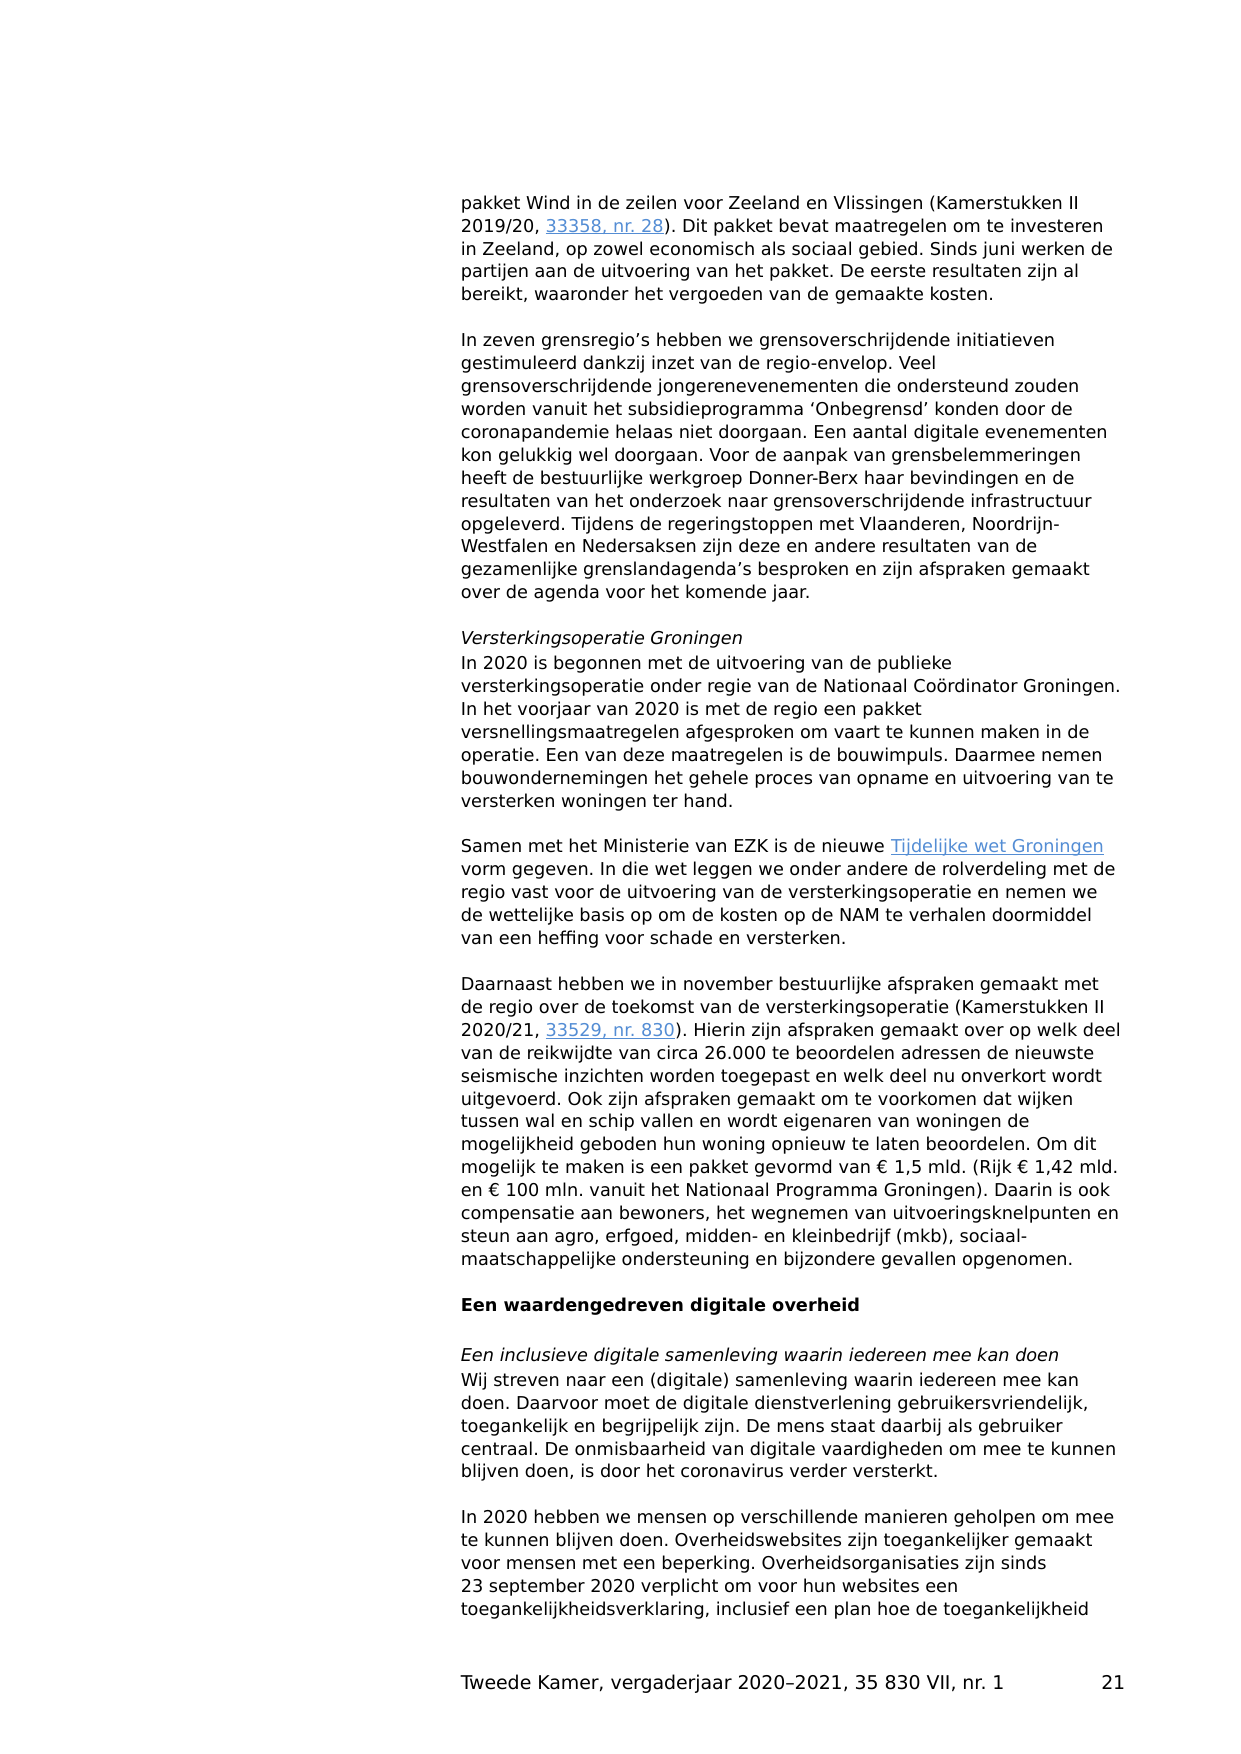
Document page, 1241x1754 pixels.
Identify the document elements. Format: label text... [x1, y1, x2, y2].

text In 2020 hebben we mensen op verschillende manieren geholpen om mee te kunnen blijven doen. Overheidswebsites zijn toegankelijker gemaakt voor mensen met een beperking. Overheidsorganisaties zijn sinds 23 september 2020 verplicht om voor hun websites een toegankelijkheidsverklaring, inclusief een plan hoe de toegankelijkheid [461, 1505, 1125, 1620]
text Een waardengedreven digitale overheid [461, 1293, 1125, 1316]
text Samen met het Ministerie van EZK is de nieuwe Tijdelijke wet Groningen vorm gegeven. In die wet leggen we onder andere de rolverdeling met de regio vast voor de uitvoering van de versterkingsoperatie en nemen we de wettelijke basis op om de kosten op de NAM te verhalen doormiddel van een heffing voor schade en versterken. [461, 834, 1125, 949]
text In 2020 is begonnen met de uitvoering van de publieke versterkingsoperatie onder regie van de Nationaal Coördinator Groningen. In het voorjaar van 2020 is met de regio een pakket versnellingsmaatregelen afgesproken om vaart te kunnen maken in de operatie. Een van deze maatregelen is de bouwimpuls. Daarmee nemen bouwondernemingen het gehele proces van opname en uitvoering van te versterken woningen ter hand. [461, 651, 1125, 812]
text In zeven grensregio’s hebben we grensoverschrijdende initiatieven gestimuleerd dankzij inzet van de regio-envelop. Veel grensoverschrijdende jongerenevenementen die ondersteund zouden worden vanuit het subsidieprogramma ‘Onbegrensd’ konden door de coronapandemie helaas niet doorgaan. Een aantal digitale evenementen kon gelukkig wel doorgaan. Voor de aanpak van grensbelemmeringen heeft de bestuurlijke werkgroep Donner-Berx haar bevindingen en de resultaten van het onderzoek naar grensoverschrijdende infrastructuur opgeleverd. Tijdens de regeringstoppen met Vlaanderen, Noordrijn-Westfalen en Nedersaksen zijn deze en andere resultaten van de gezamenlijke grenslandagenda’s besproken en zijn afspraken gemaakt over de agenda voor het komende jaar. [461, 328, 1125, 603]
text Daarnaast hebben we in november bestuurlijke afspraken gemaakt met de regio over de toekomst van de versterkingsoperatie (Kamerstukken II 2020/21, 33529, nr. 830). Hierin zijn afspraken gemaakt over op welk deel van de reikwijdte van circa 26.000 te beoordelen adressen de nieuwste seismische inzichten worden toegepast en welk deel nu onverkort wordt uitgevoerd. Ook zijn afspraken gemaakt om te voorkomen dat wijken tussen wal en schip vallen en wordt eigenaren van woningen de mogelijkheid geboden hun woning opnieuw te laten beoordelen. Om dit mogelijk te maken is een pakket gevormd van € 1,5 mld. (Rijk € 1,42 mld. en € 100 mln. vanuit het Nationaal Programma Groningen). Daarin is ook compensatie aan bewoners, het wegnemen van uitvoeringsknelpunten en steun aan agro, erfgoed, midden- en kleinbedrijf (mkb), sociaal-maatschappelijke ondersteuning en bijzondere gevallen opgenomen. [461, 972, 1125, 1270]
text Versterkingsoperatie Groningen [461, 626, 1125, 649]
text Een inclusieve digitale samenleving waarin iedereen mee kan doen [461, 1343, 1125, 1366]
text Wij streven naar een (digitale) samenleving waarin iedereen mee kan doen. Daarvoor moet de digitale dienstverlening gebruikersvriendelijk, toegankelijk en begrijpelijk zijn. De mens staat daarbij als gebruiker centraal. De onmisbaarheid van digitale vaardigheden om mee te kunnen blijven doen, is door het coronavirus verder versterkt. [461, 1368, 1125, 1482]
text pakket Wind in de zeilen voor Zeeland en Vlissingen (Kamerstukken II 2019/20, 33358, nr. 28). Dit pakket bevat maatregelen om te investeren in Zeeland, op zowel economisch als sociaal gebied. Sinds juni werken de partijen aan de uitvoering van het pakket. De eerste resultaten zijn al bereikt, waaronder het vergoeden van de gemaakte kosten. [461, 191, 1125, 305]
